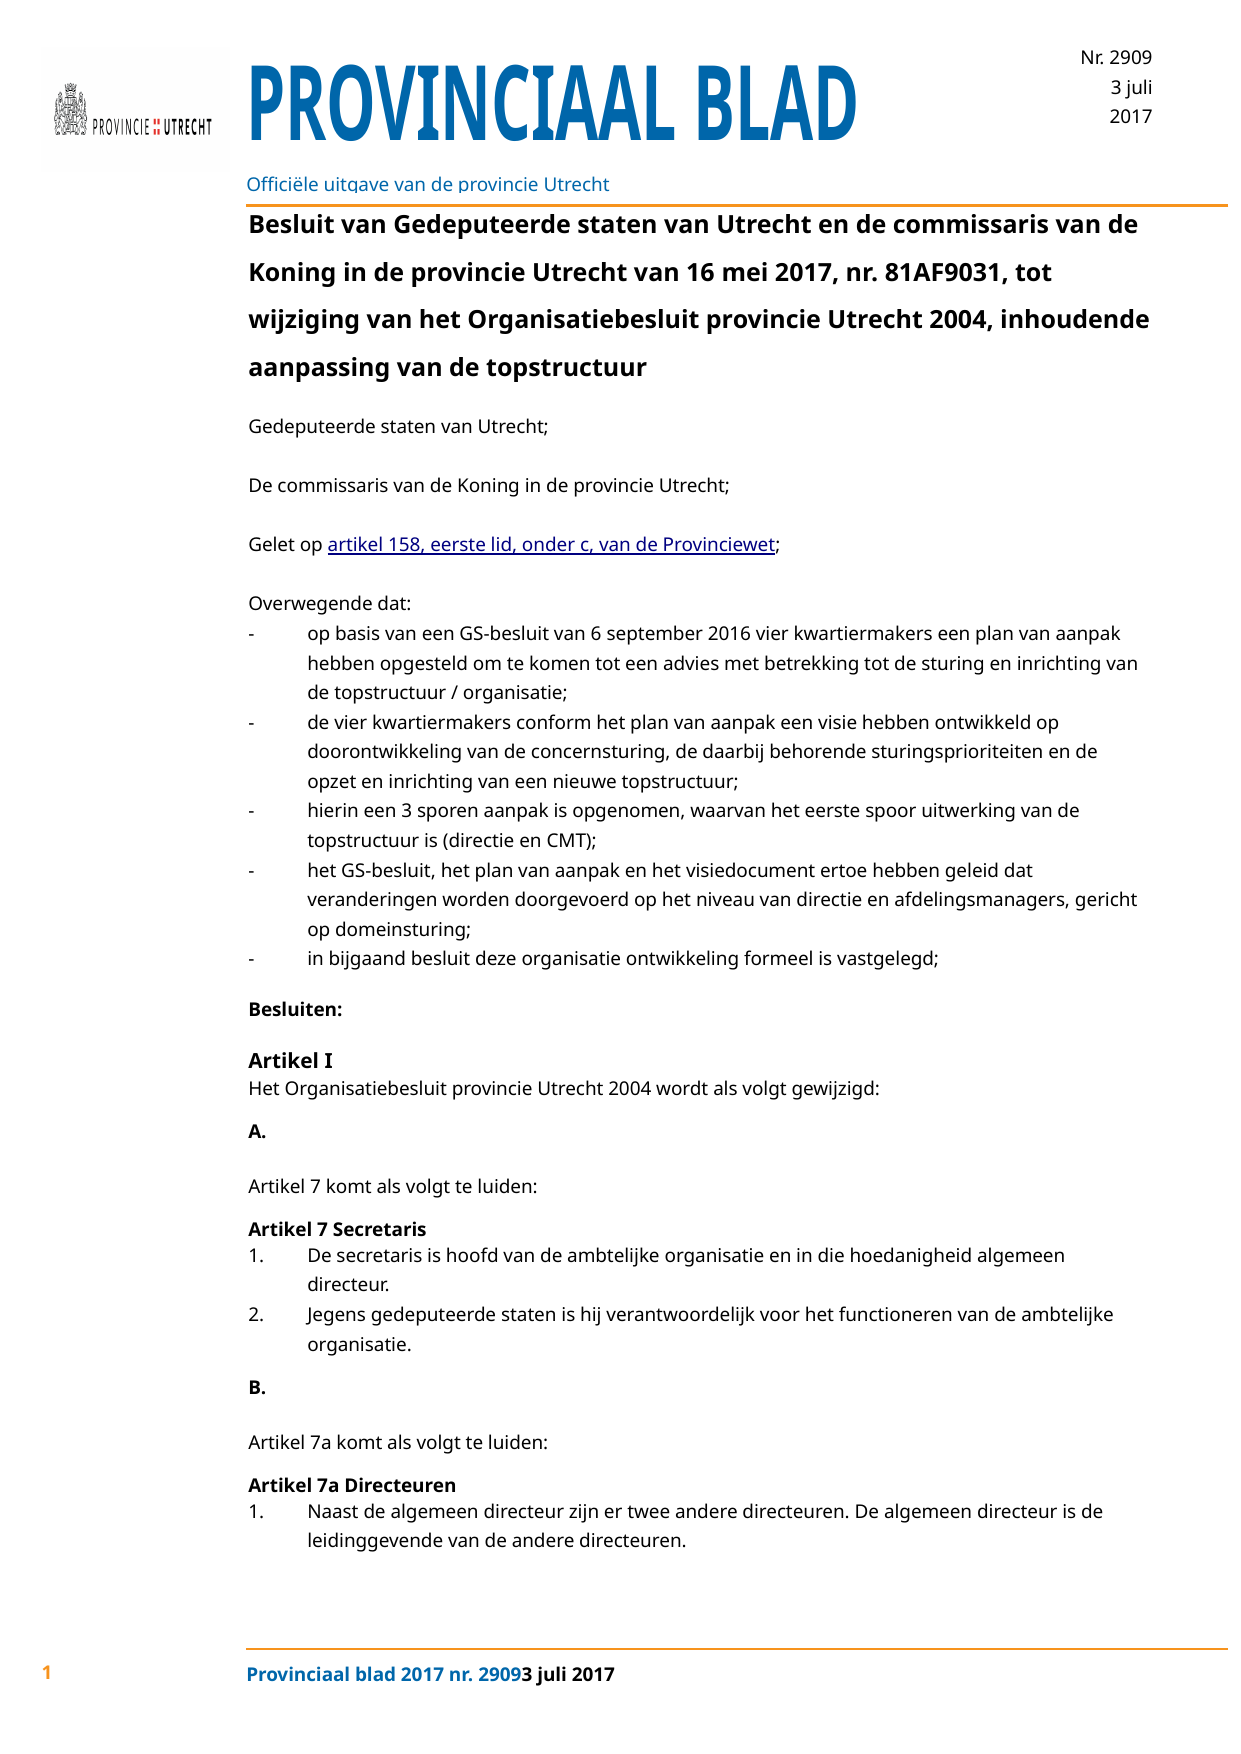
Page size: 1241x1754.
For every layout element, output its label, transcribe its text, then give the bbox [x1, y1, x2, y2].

list het GS-besluit, het plan van aanpak en het visiedocument ertoe hebben geleid dat veranderingen worden doorgevoerd op het niveau van directie en afdelingsmanagers, gericht op domeinsturing; [248, 857, 1152, 942]
list op basis van een GS-besluit van 6 september 2016 vier kwartiermakers een plan van aanpak hebben opgesteld om te komen tot een advies met betrekking tot de sturing en inrichting van de topstructuur / organisatie; [248, 620, 1152, 705]
text Artikel I [248, 1046, 1152, 1075]
text A. [248, 1118, 1152, 1144]
text Gelet op artikel 158, eerste lid, onder c, van de Provinciewet; [248, 531, 1152, 557]
list De secretaris is hoofd van de ambtelijke organisatie en in die hoedanigheid algemeen directeur. [248, 1242, 1152, 1297]
text De commissaris van de Koning in de provincie Utrecht; [248, 472, 1152, 498]
text Overwegende dat: [248, 591, 1152, 616]
list hierin een 3 sporen aanpak is opgenomen, waarvan het eerste spoor uitwerking van de topstructuur is (directie en CMT); [248, 798, 1152, 853]
text Artikel 7 komt als volgt te luiden: [248, 1173, 1152, 1199]
list de vier kwartiermakers conform het plan van aanpak een visie hebben ontwikkeld op doorontwikkeling van de concernsturing, de daarbij behorende sturingsprioriteiten en de opzet en inrichting van een nieuwe topstructuur; [248, 709, 1152, 794]
text Artikel 7a Directeuren [248, 1472, 1152, 1498]
text Artikel 7 Secretaris [248, 1216, 1152, 1242]
text Besluiten: [248, 996, 1152, 1022]
text B. [248, 1374, 1152, 1400]
picture [41, 47, 231, 172]
list in bijgaand besluit deze organisatie ontwikkeling formeel is vastgelegd; [248, 946, 1152, 971]
text Het Organisatiebesluit provincie Utrecht 2004 wordt als volgt gewijzigd: [248, 1075, 1152, 1101]
text Artikel 7a komt als volgt te luiden: [248, 1429, 1152, 1455]
list Jegens gedeputeerde staten is hij verantwoordelijk voor het functioneren van de ambtelijke organisatie. [248, 1301, 1152, 1357]
list Naast de algemeen directeur zijn er twee andere directeuren. De algemeen directeur is de leidinggevende van de andere directeuren. [248, 1498, 1152, 1553]
text Besluit van Gedeputeerde staten van Utrecht en de commissaris van de Koning in de provincie Utrecht van 16 mei 2017, nr. 81AF9031, tot wijziging van het Organisatiebesluit provincie Utrecht 2004, inhoudende aanpassing van de topstructuur [248, 207, 1152, 384]
text Gedeputeerde staten van Utrecht; [248, 413, 1152, 439]
